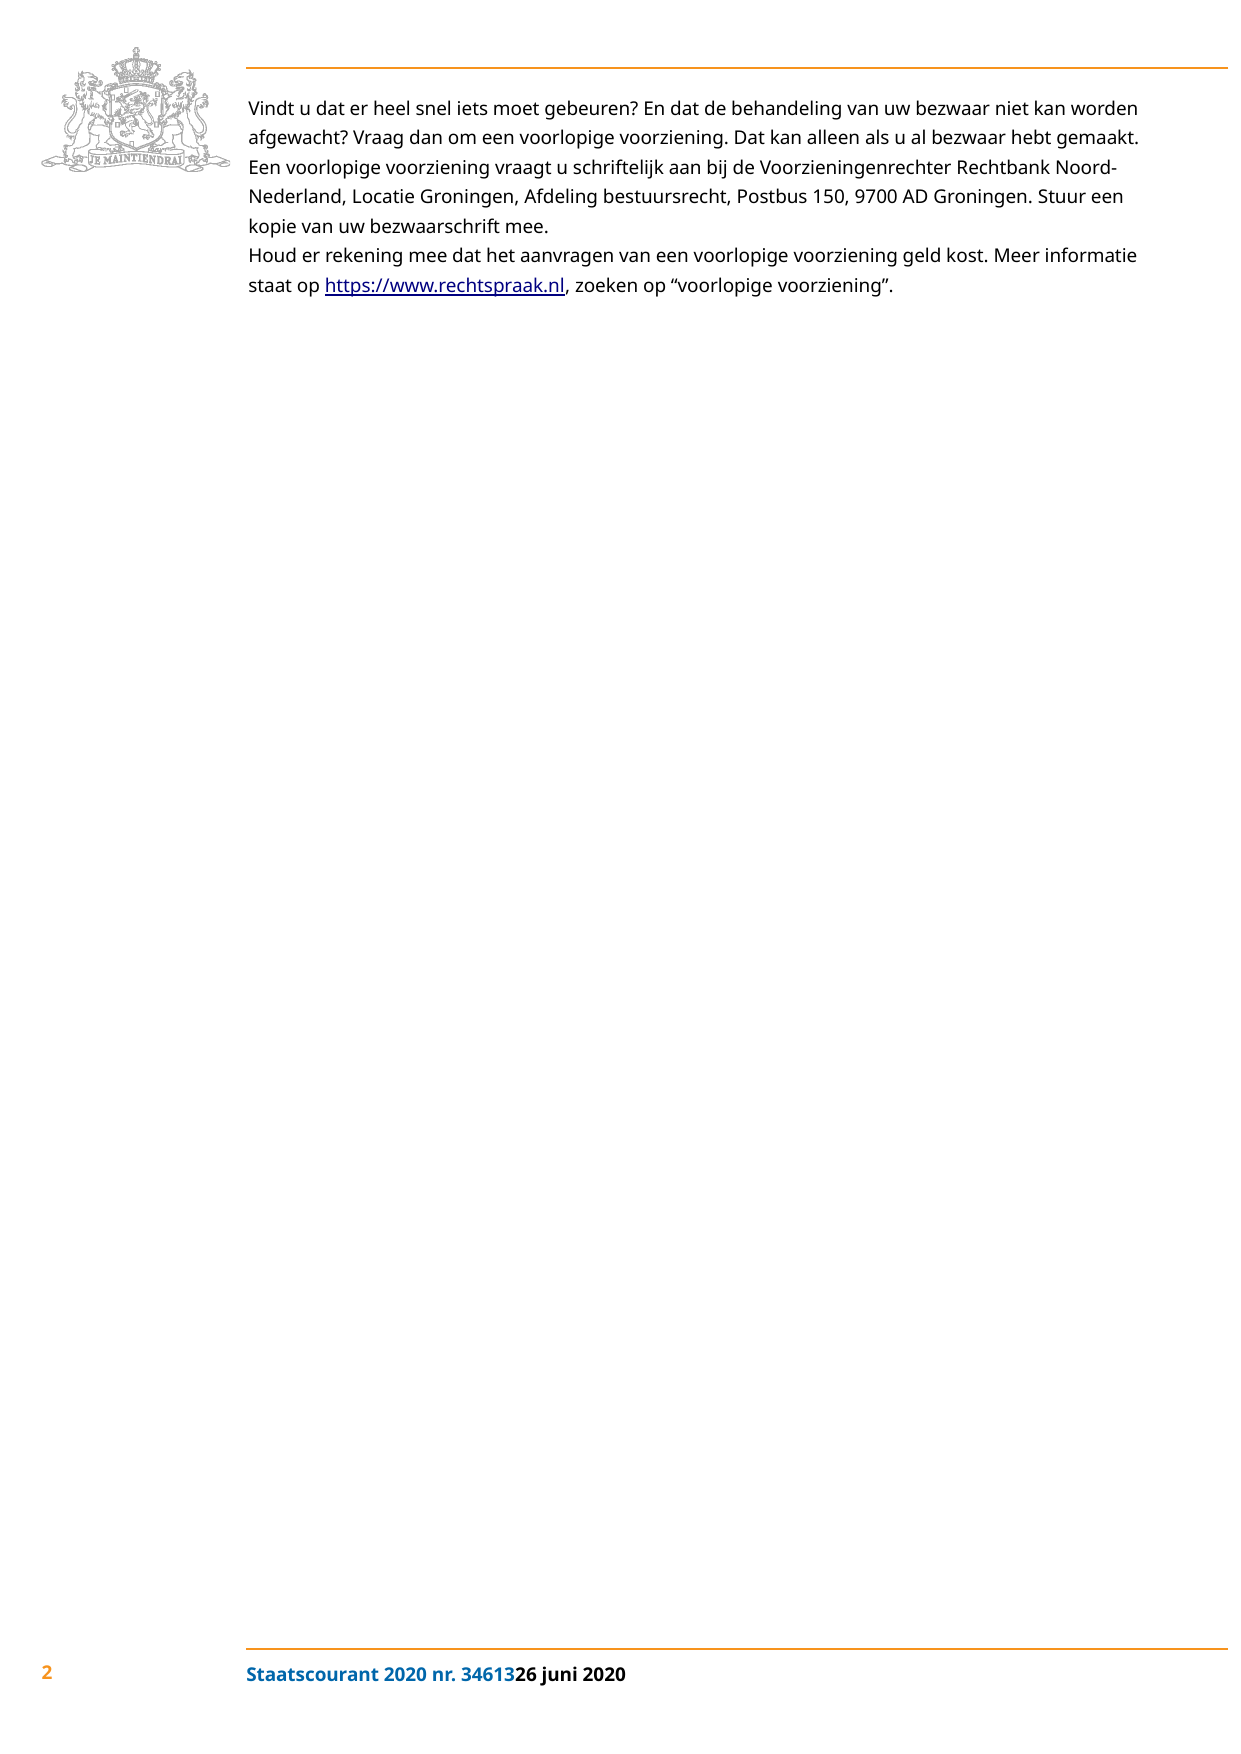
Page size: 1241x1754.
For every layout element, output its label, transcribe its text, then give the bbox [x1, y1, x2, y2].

text Vindt u dat er heel snel iets moet gebeuren? En dat de behandeling van uw bezwaar niet kan worden afgewacht? Vraag dan om een voorlopige voorziening. Dat kan alleen als u al bezwaar hebt gemaakt. Een voorlopige voorziening vraagt u schriftelijk aan bij de Voorzieningenrechter Rechtbank Noord-Nederland, Locatie Groningen, Afdeling bestuursrecht, Postbus 150, 9700 AD Groningen. Stuur een kopie van uw bezwaarschrift mee. [248, 95, 1152, 239]
text Houd er rekening mee dat het aanvragen van een voorlopige voorziening geld kost. Meer informatie staat op https://www.rechtspraak.nl, zoeken op “voorlopige voorziening”. [248, 243, 1152, 298]
picture [41, 47, 231, 172]
